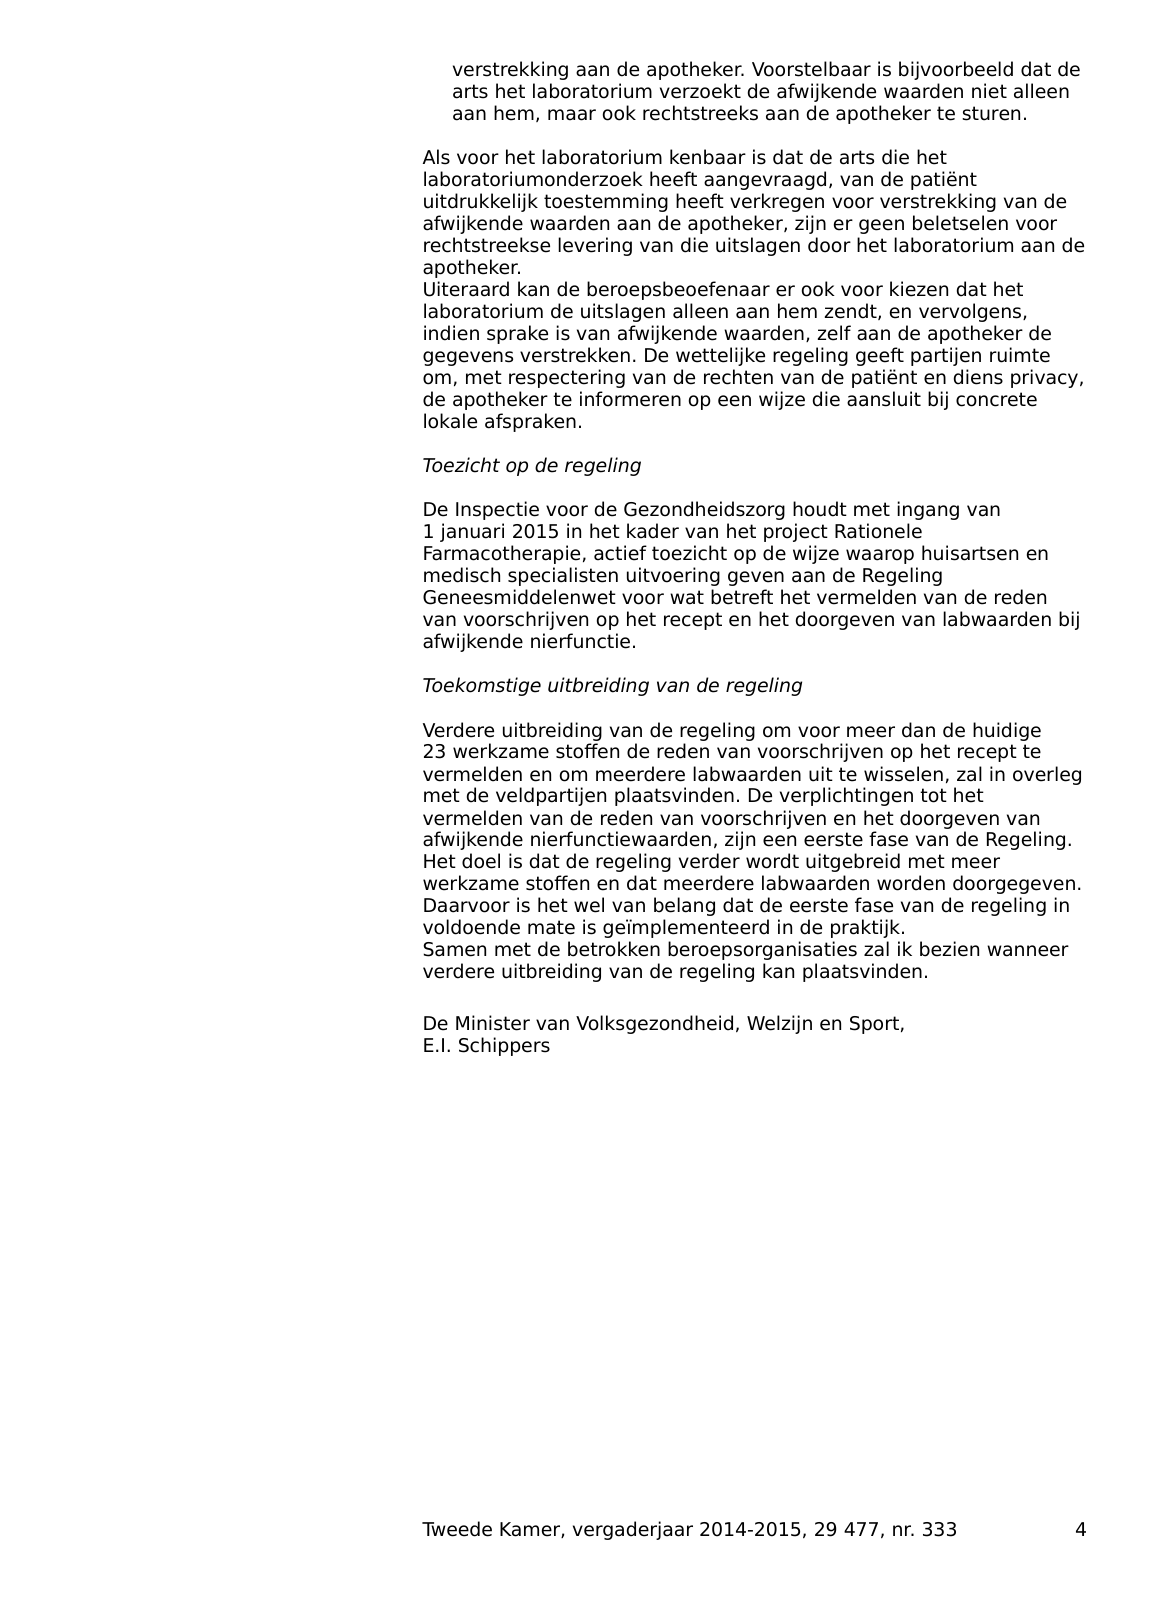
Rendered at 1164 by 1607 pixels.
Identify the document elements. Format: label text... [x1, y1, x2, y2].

text De Minister van Volksgezondheid, Welzijn en Sport, E.I. Schippers [422, 1013, 1087, 1057]
subtitle Toekomstige uitbreiding van de regeling [422, 675, 1087, 697]
text De Inspectie voor de Gezondheidszorg houdt met ingang van 1 januari 2015 in het kader van het project Rationele Farmacotherapie, actief toezicht op de wijze waarop huisartsen en medisch specialisten uitvoering geven aan de Regeling Geneesmiddelenwet voor wat betreft het vermelden van de reden van voorschrijven op het recept en het doorgeven van labwaarden bij afwijkende nierfunctie. [422, 499, 1087, 653]
text verstrekking aan de apotheker. Voorstelbaar is bijvoorbeeld dat de arts het laboratorium verzoekt de afwijkende waarden niet alleen aan hem, maar ook rechtstreeks aan de apotheker te sturen. [422, 59, 1087, 125]
subtitle Toezicht op de regeling [422, 455, 1087, 477]
text Als voor het laboratorium kenbaar is dat de arts die het laboratoriumonderzoek heeft aangevraagd, van de patiënt uitdrukkelijk toestemming heeft verkregen voor verstrekking van de afwijkende waarden aan de apotheker, zijn er geen beletselen voor rechtstreekse levering van die uitslagen door het laboratorium aan de apotheker. [422, 147, 1087, 279]
text Verdere uitbreiding van de regeling om voor meer dan de huidige 23 werkzame stoffen de reden van voorschrijven op het recept te vermelden en om meerdere labwaarden uit te wisselen, zal in overleg met de veldpartijen plaatsvinden. De verplichtingen tot het vermelden van de reden van voorschrijven en het doorgeven van afwijkende nierfunctiewaarden, zijn een eerste fase van de Regeling. Het doel is dat de regeling verder wordt uitgebreid met meer werkzame stoffen en dat meerdere labwaarden worden doorgegeven. Daarvoor is het wel van belang dat de eerste fase van de regeling in voldoende mate is geïmplementeerd in de praktijk. [422, 719, 1087, 939]
text Uiteraard kan de beroepsbeoefenaar er ook voor kiezen dat het laboratorium de uitslagen alleen aan hem zendt, en vervolgens, indien sprake is van afwijkende waarden, zelf aan de apotheker de gegevens verstrekken. De wettelijke regeling geeft partijen ruimte om, met respectering van de rechten van de patiënt en diens privacy, de apotheker te informeren op een wijze die aansluit bij concrete lokale afspraken. [422, 279, 1087, 433]
text Samen met de betrokken beroepsorganisaties zal ik bezien wanneer verdere uitbreiding van de regeling kan plaatsvinden. [422, 939, 1087, 983]
